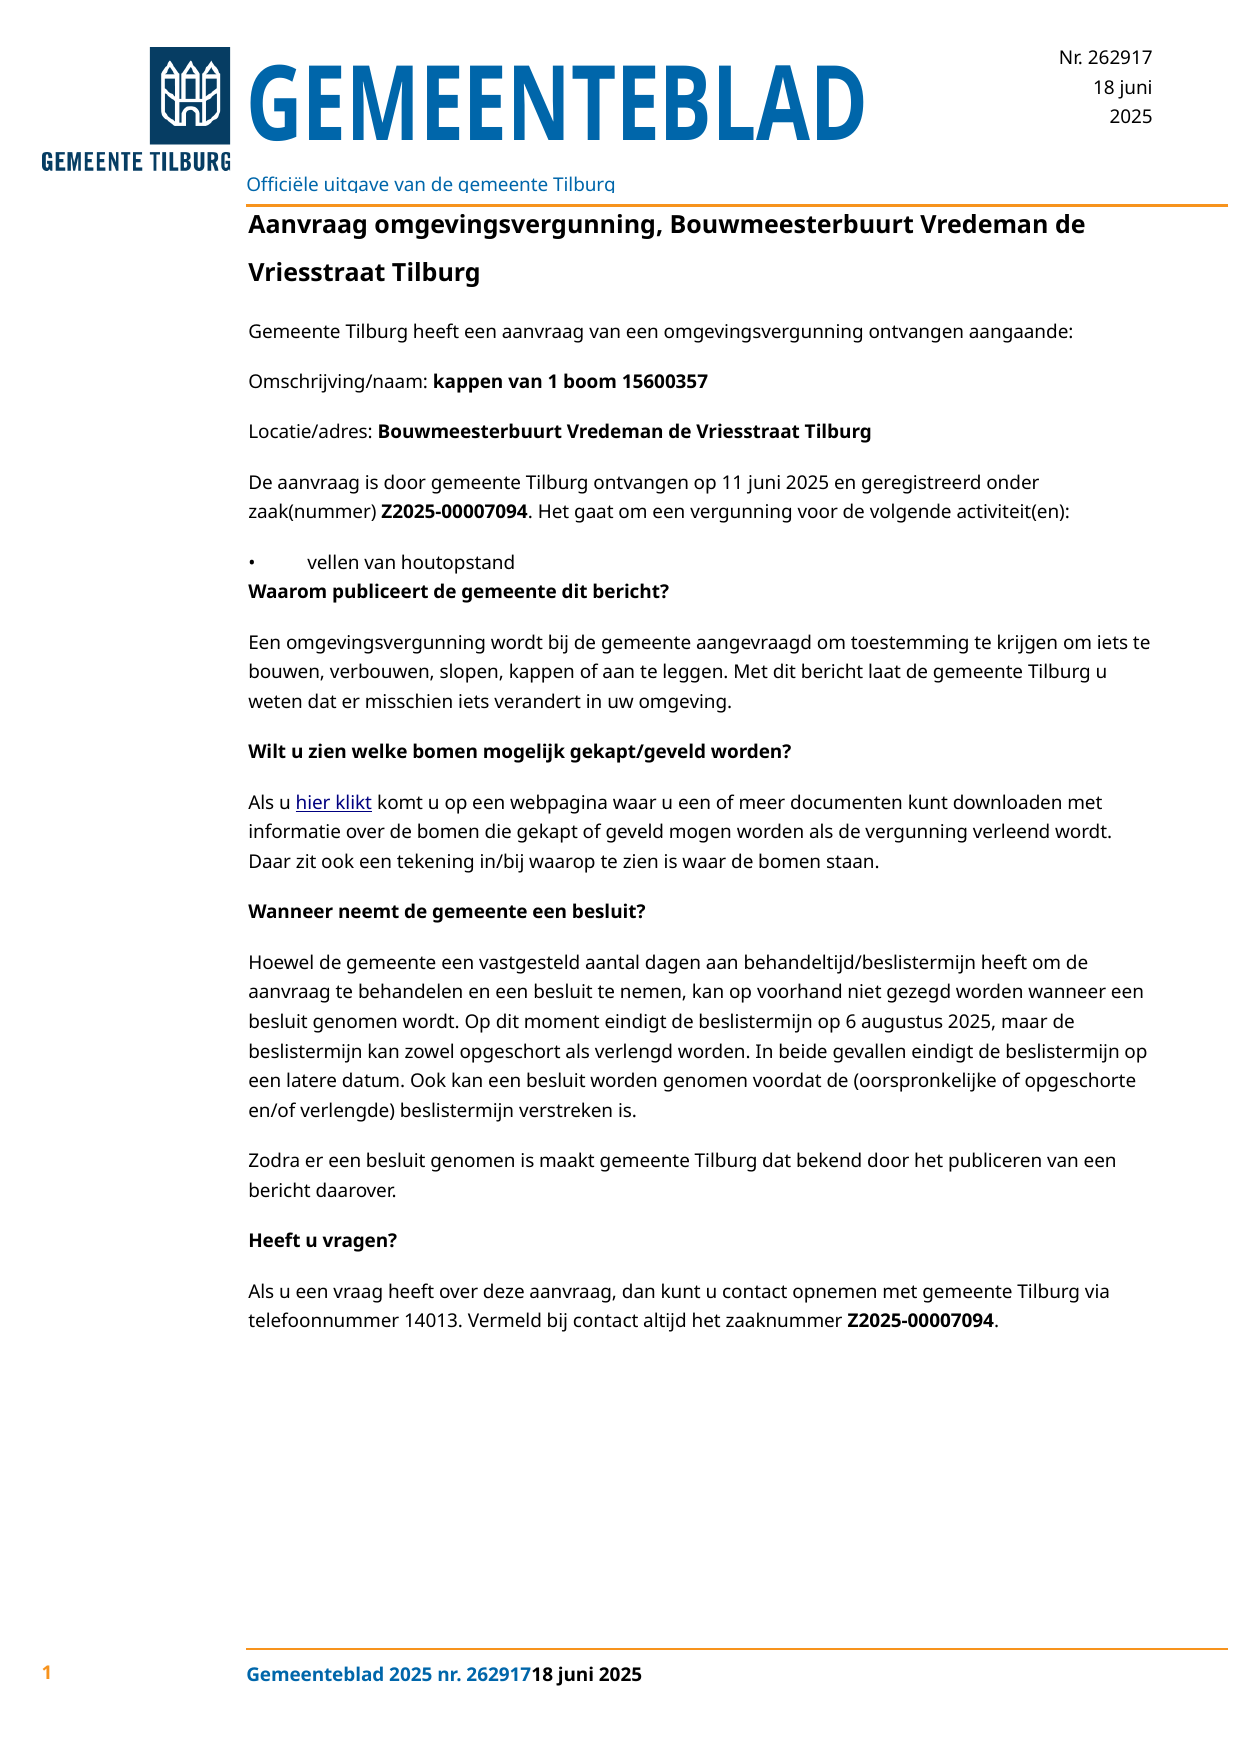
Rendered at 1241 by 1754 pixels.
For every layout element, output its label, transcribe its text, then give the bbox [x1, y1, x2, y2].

list vellen van houtopstand [248, 549, 1152, 575]
text Wanneer neemt de gemeente een besluit? [248, 899, 1152, 924]
text Hoewel de gemeente een vastgesteld aantal dagen aan behandeltijd/beslistermijn heeft om de aanvraag te behandelen en een besluit te nemen, kan op voorhand niet gezegd worden wanneer een besluit genomen wordt. Op dit moment eindigt de beslistermijn op 6 augustus 2025, maar de beslistermijn kan zowel opgeschort als verlengd worden. In beide gevallen eindigt de beslistermijn op een latere datum. Ook kan een besluit worden genomen voordat de (oorspronkelijke of opgeschorte en/of verlengde) beslistermijn verstreken is. [248, 949, 1152, 1123]
text Locatie/adres: Bouwmeesterbuurt Vredeman de Vriesstraat Tilburg [248, 419, 1152, 444]
text Heeft u vragen? [248, 1227, 1152, 1253]
text De aanvraag is door gemeente Tilburg ontvangen op 11 juni 2025 en geregistreerd onder zaak(nummer) Z2025-00007094. Het gaat om een vergunning voor de volgende activiteit(en): [248, 469, 1152, 524]
text Wilt u zien welke bomen mogelijk gekapt/geveld worden? [248, 739, 1152, 764]
picture [41, 47, 231, 172]
text Als u hier klikt komt u op een webpagina waar u een of meer documenten kunt downloaden met informatie over de bomen die gekapt of geveld mogen worden als de vergunning verleend wordt. Daar zit ook een tekening in/bij waarop te zien is waar de bomen staan. [248, 789, 1152, 874]
text Waarom publiceert de gemeente dit bericht? [248, 579, 1152, 604]
text Als u een vraag heeft over deze aanvraag, dan kunt u contact opnemen met gemeente Tilburg via telefoonnummer 14013. Vermeld bij contact altijd het zaaknummer Z2025-00007094. [248, 1278, 1152, 1333]
text Een omgevingsvergunning wordt bij de gemeente aangevraagd om toestemming te krijgen om iets te bouwen, verbouwen, slopen, kappen of aan te leggen. Met dit bericht laat de gemeente Tilburg u weten dat er misschien iets verandert in uw omgeving. [248, 629, 1152, 714]
text Zodra er een besluit genomen is maakt gemeente Tilburg dat bekend door het publiceren van een bericht daarover. [248, 1147, 1152, 1203]
text Aanvraag omgevingsvergunning, Bouwmeesterbuurt Vredeman de Vriesstraat Tilburg [248, 207, 1152, 288]
text Omschrijving/naam: kappen van 1 boom 15600357 [248, 368, 1152, 394]
text Gemeente Tilburg heeft een aanvraag van een omgevingsvergunning ontvangen aangaande: [248, 318, 1152, 344]
